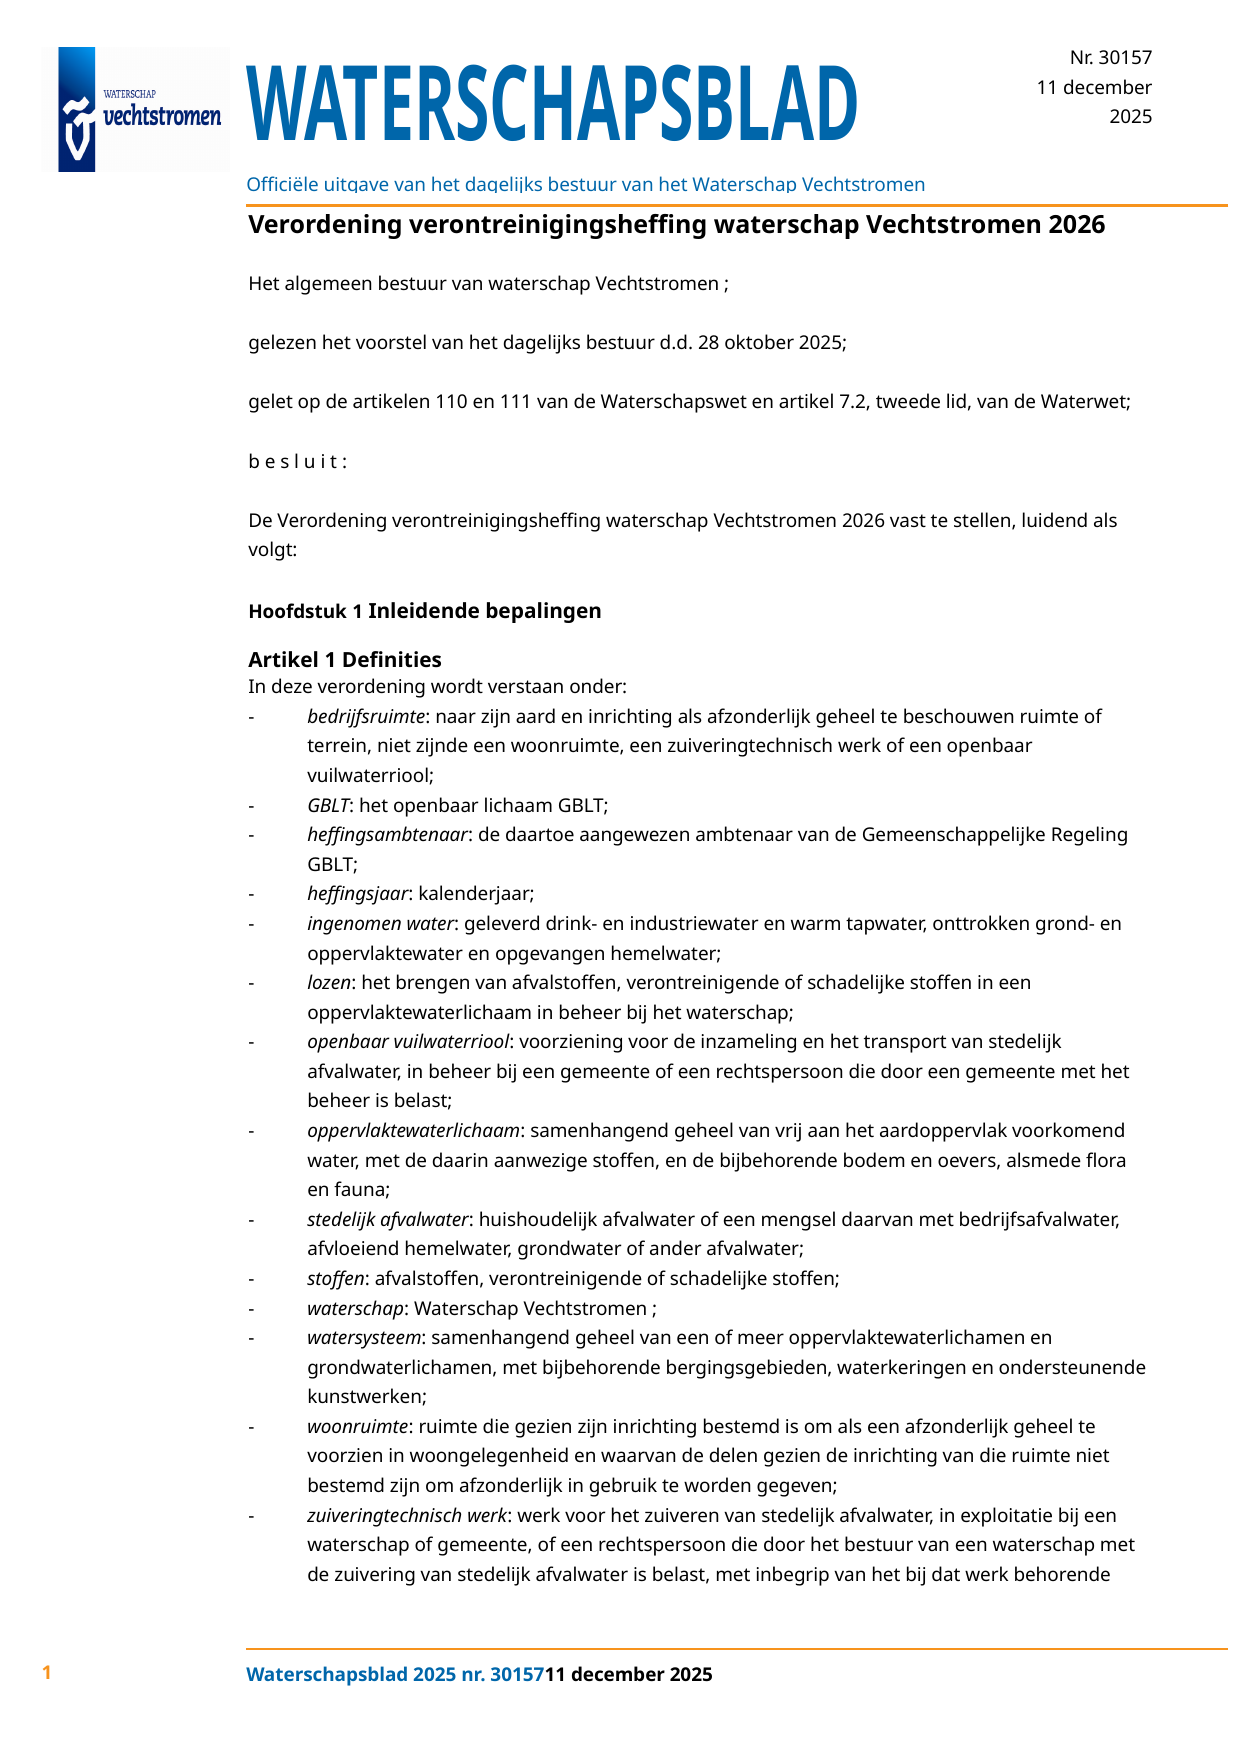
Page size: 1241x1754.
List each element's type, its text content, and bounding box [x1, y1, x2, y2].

list waterschap: Waterschap Vechtstromen ; [248, 1295, 1152, 1320]
list heffingsambtenaar: de daartoe aangewezen ambtenaar van de Gemeenschappelijke Regeling GBLT; [248, 821, 1152, 877]
list oppervlaktewaterlichaam: samenhangend geheel van vrij aan het aardoppervlak voorkomend water, met de daarin aanwezige stoffen, en de bijbehorende bodem en oevers, alsmede flora en fauna; [248, 1117, 1152, 1202]
text De Verordening verontreinigingsheffing waterschap Vechtstromen 2026 vast te stellen, luidend als volgt: [248, 507, 1152, 562]
list GBLT: het openbaar lichaam GBLT; [248, 792, 1152, 817]
text In deze verordening wordt verstaan onder: [248, 673, 1152, 699]
text b e s l u i t : [248, 448, 1152, 473]
text Het algemeen bestuur van waterschap Vechtstromen ; [248, 270, 1152, 296]
picture [41, 47, 231, 172]
text Hoofdstuk 1 Inleidende bepalingen [248, 596, 1152, 624]
list stedelijk afvalwater: huishoudelijk afvalwater of een mengsel daarvan met bedrijfsafvalwater, afvloeiend hemelwater, grondwater of ander afvalwater; [248, 1206, 1152, 1261]
list ingenomen water: geleverd drink- en industriewater en warm tapwater, onttrokken grond- en oppervlaktewater en opgevangen hemelwater; [248, 910, 1152, 965]
list bedrijfsruimte: naar zijn aard en inrichting als afzonderlijk geheel te beschouwen ruimte of terrein, niet zijnde een woonruimte, een zuiveringtechnisch werk of een openbaar vuilwaterriool; [248, 703, 1152, 788]
list heffingsjaar: kalenderjaar; [248, 881, 1152, 906]
text gelet op de artikelen 110 en 111 van de Waterschapswet en artikel 7.2, tweede lid, van de Waterwet; [248, 389, 1152, 414]
list watersysteem: samenhangend geheel van een of meer oppervlaktewaterlichamen en grondwaterlichamen, met bijbehorende bergingsgebieden, waterkeringen en ondersteunende kunstwerken; [248, 1324, 1152, 1409]
list lozen: het brengen van afvalstoffen, verontreinigende of schadelijke stoffen in een oppervlaktewaterlichaam in beheer bij het waterschap; [248, 969, 1152, 1024]
list openbaar vuilwaterriool: voorziening voor de inzameling en het transport van stedelijk afvalwater, in beheer bij een gemeente of een rechtspersoon die door een gemeente met het beheer is belast; [248, 1028, 1152, 1113]
text Artikel 1 Definities [248, 645, 1152, 673]
list woonruimte: ruimte die gezien zijn inrichting bestemd is om als een afzonderlijk geheel te voorzien in woongelegenheid en waarvan de delen gezien de inrichting van die ruimte niet bestemd zijn om afzonderlijk in gebruik te worden gegeven; [248, 1413, 1152, 1498]
list stoffen: afvalstoffen, verontreinigende of schadelijke stoffen; [248, 1265, 1152, 1291]
text gelezen het voorstel van het dagelijks bestuur d.d. 28 oktober 2025; [248, 329, 1152, 355]
list zuiveringtechnisch werk: werk voor het zuiveren van stedelijk afvalwater, in exploitatie bij een waterschap of gemeente, of een rechtspersoon die door het bestuur van een waterschap met de zuivering van stedelijk afvalwater is belast, met inbegrip van het bij dat werk behorende [248, 1502, 1152, 1587]
text Verordening verontreinigingsheffing waterschap Vechtstromen 2026 [248, 207, 1152, 241]
